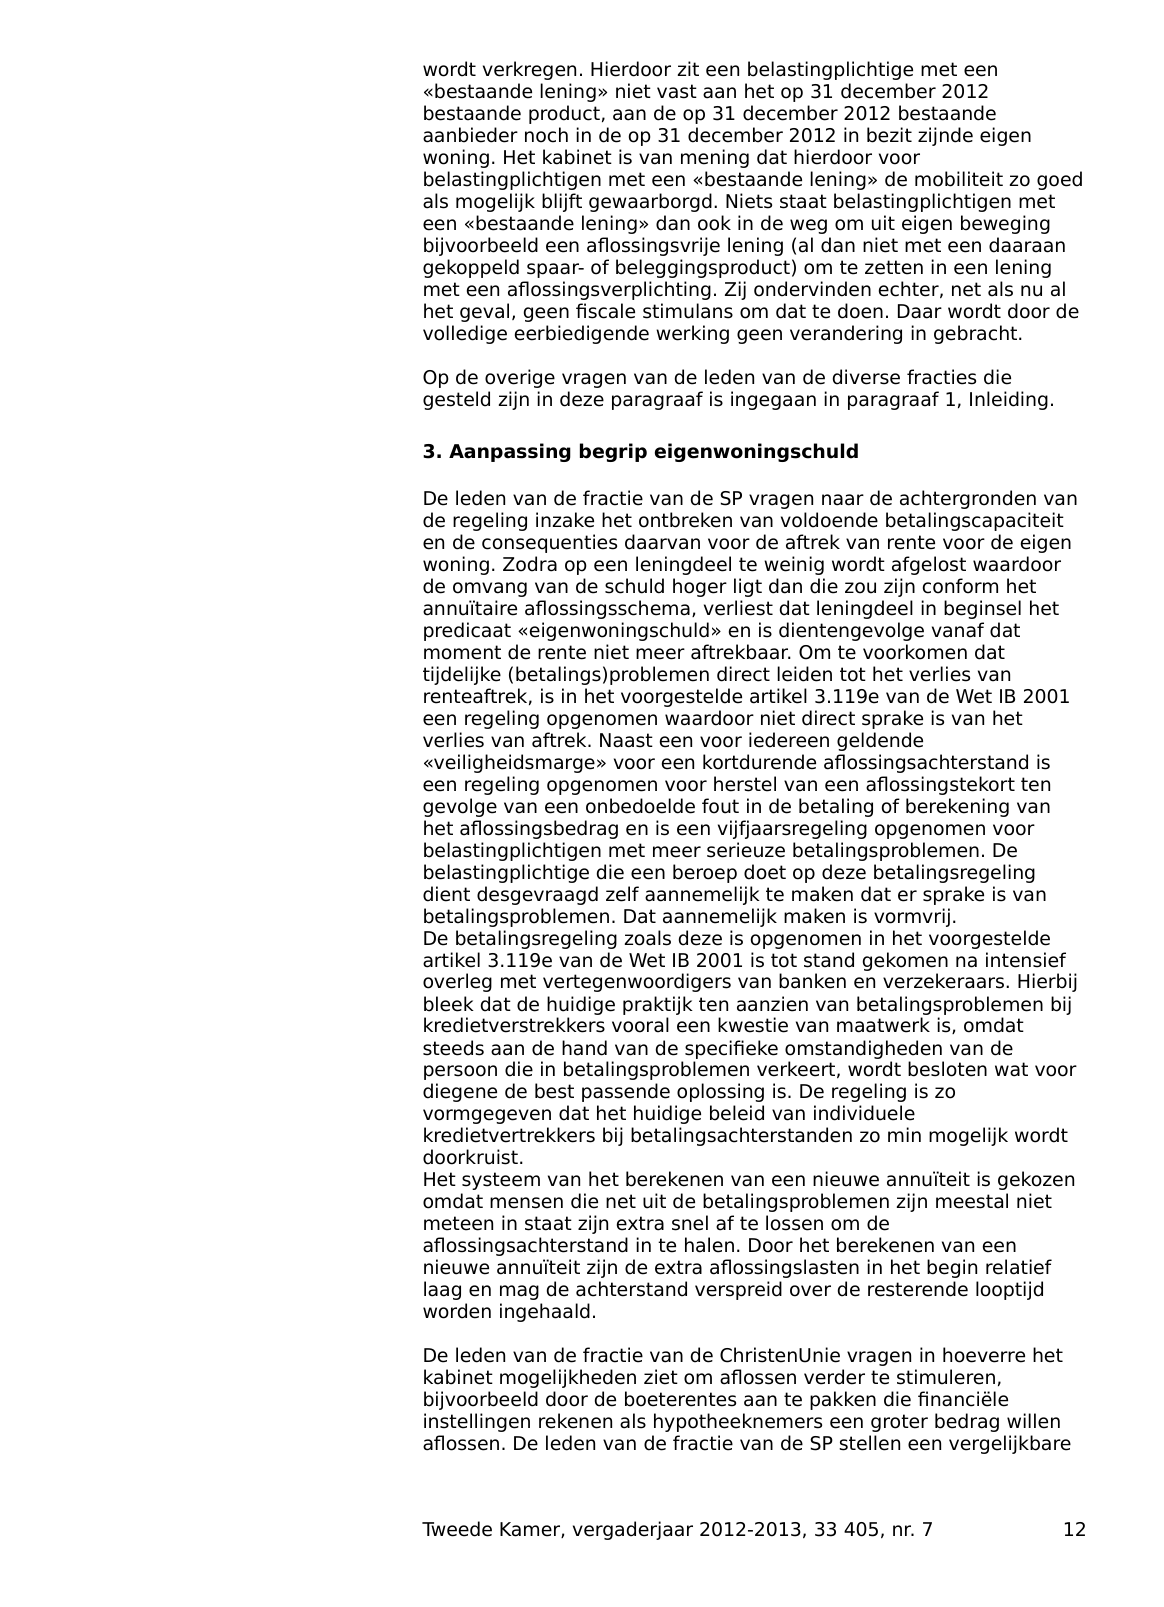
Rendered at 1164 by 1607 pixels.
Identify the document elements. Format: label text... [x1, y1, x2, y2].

text De leden van de fractie van de SP vragen naar de achtergronden van de regeling inzake het ontbreken van voldoende betalingscapaciteit en de consequenties daarvan voor de aftrek van rente voor de eigen woning. Zodra op een leningdeel te weinig wordt afgelost waardoor de omvang van de schuld hoger ligt dan die zou zijn conform het annuïtaire aflossingsschema, verliest dat leningdeel in beginsel het predicaat «eigenwoningschuld» en is dientengevolge vanaf dat moment de rente niet meer aftrekbaar. Om te voorkomen dat tijdelijke (betalings)problemen direct leiden tot het verlies van renteaftrek, is in het voorgestelde artikel 3.119e van de Wet IB 2001 een regeling opgenomen waardoor niet direct sprake is van het verlies van aftrek. Naast een voor iedereen geldende «veiligheidsmarge» voor een kortdurende aflossingsachterstand is een regeling opgenomen voor herstel van een aflossingstekort ten gevolge van een onbedoelde fout in de betaling of berekening van het aflossingsbedrag en is een vijfjaarsregeling opgenomen voor belastingplichtigen met meer serieuze betalingsproblemen. De belastingplichtige die een beroep doet op deze betalingsregeling dient desgevraagd zelf aannemelijk te maken dat er sprake is van betalingsproblemen. Dat aannemelijk maken is vormvrij. [422, 488, 1087, 927]
text wordt verkregen. Hierdoor zit een belastingplichtige met een «bestaande lening» niet vast aan het op 31 december 2012 bestaande product, aan de op 31 december 2012 bestaande aanbieder noch in de op 31 december 2012 in bezit zijnde eigen woning. Het kabinet is van mening dat hierdoor voor belastingplichtigen met een «bestaande lening» de mobiliteit zo goed als mogelijk blijft gewaarborgd. Niets staat belastingplichtigen met een «bestaande lening» dan ook in de weg om uit eigen beweging bijvoorbeeld een aflossingsvrije lening (al dan niet met een daaraan gekoppeld spaar- of beleggingsproduct) om te zetten in een lening met een aflossingsverplichting. Zij ondervinden echter, net als nu al het geval, geen fiscale stimulans om dat te doen. Daar wordt door de volledige eerbiedigende werking geen verandering in gebracht. [422, 59, 1087, 345]
text De leden van de fractie van de ChristenUnie vragen in hoeverre het kabinet mogelijkheden ziet om aflossen verder te stimuleren, bijvoorbeeld door de boeterentes aan te pakken die financiële instellingen rekenen als hypotheeknemers een groter bedrag willen aflossen. De leden van de fractie van de SP stellen een vergelijkbare [422, 1345, 1087, 1455]
subtitle 3. Aanpassing begrip eigenwoningschuld [422, 441, 1087, 463]
text Op de overige vragen van de leden van de diverse fracties die gesteld zijn in deze paragraaf is ingegaan in paragraaf 1, Inleiding. [422, 367, 1087, 411]
text Het systeem van het berekenen van een nieuwe annuïteit is gekozen omdat mensen die net uit de betalingsproblemen zijn meestal niet meteen in staat zijn extra snel af te lossen om de aflossingsachterstand in te halen. Door het berekenen van een nieuwe annuïteit zijn de extra aflossingslasten in het begin relatief laag en mag de achterstand verspreid over de resterende looptijd worden ingehaald. [422, 1169, 1087, 1323]
text De betalingsregeling zoals deze is opgenomen in het voorgestelde artikel 3.119e van de Wet IB 2001 is tot stand gekomen na intensief overleg met vertegenwoordigers van banken en verzekeraars. Hierbij bleek dat de huidige praktijk ten aanzien van betalingsproblemen bij kredietverstrekkers vooral een kwestie van maatwerk is, omdat steeds aan de hand van de specifieke omstandigheden van de persoon die in betalingsproblemen verkeert, wordt besloten wat voor diegene de best passende oplossing is. De regeling is zo vormgegeven dat het huidige beleid van individuele kredietvertrekkers bij betalingsachterstanden zo min mogelijk wordt doorkruist. [422, 927, 1087, 1169]
